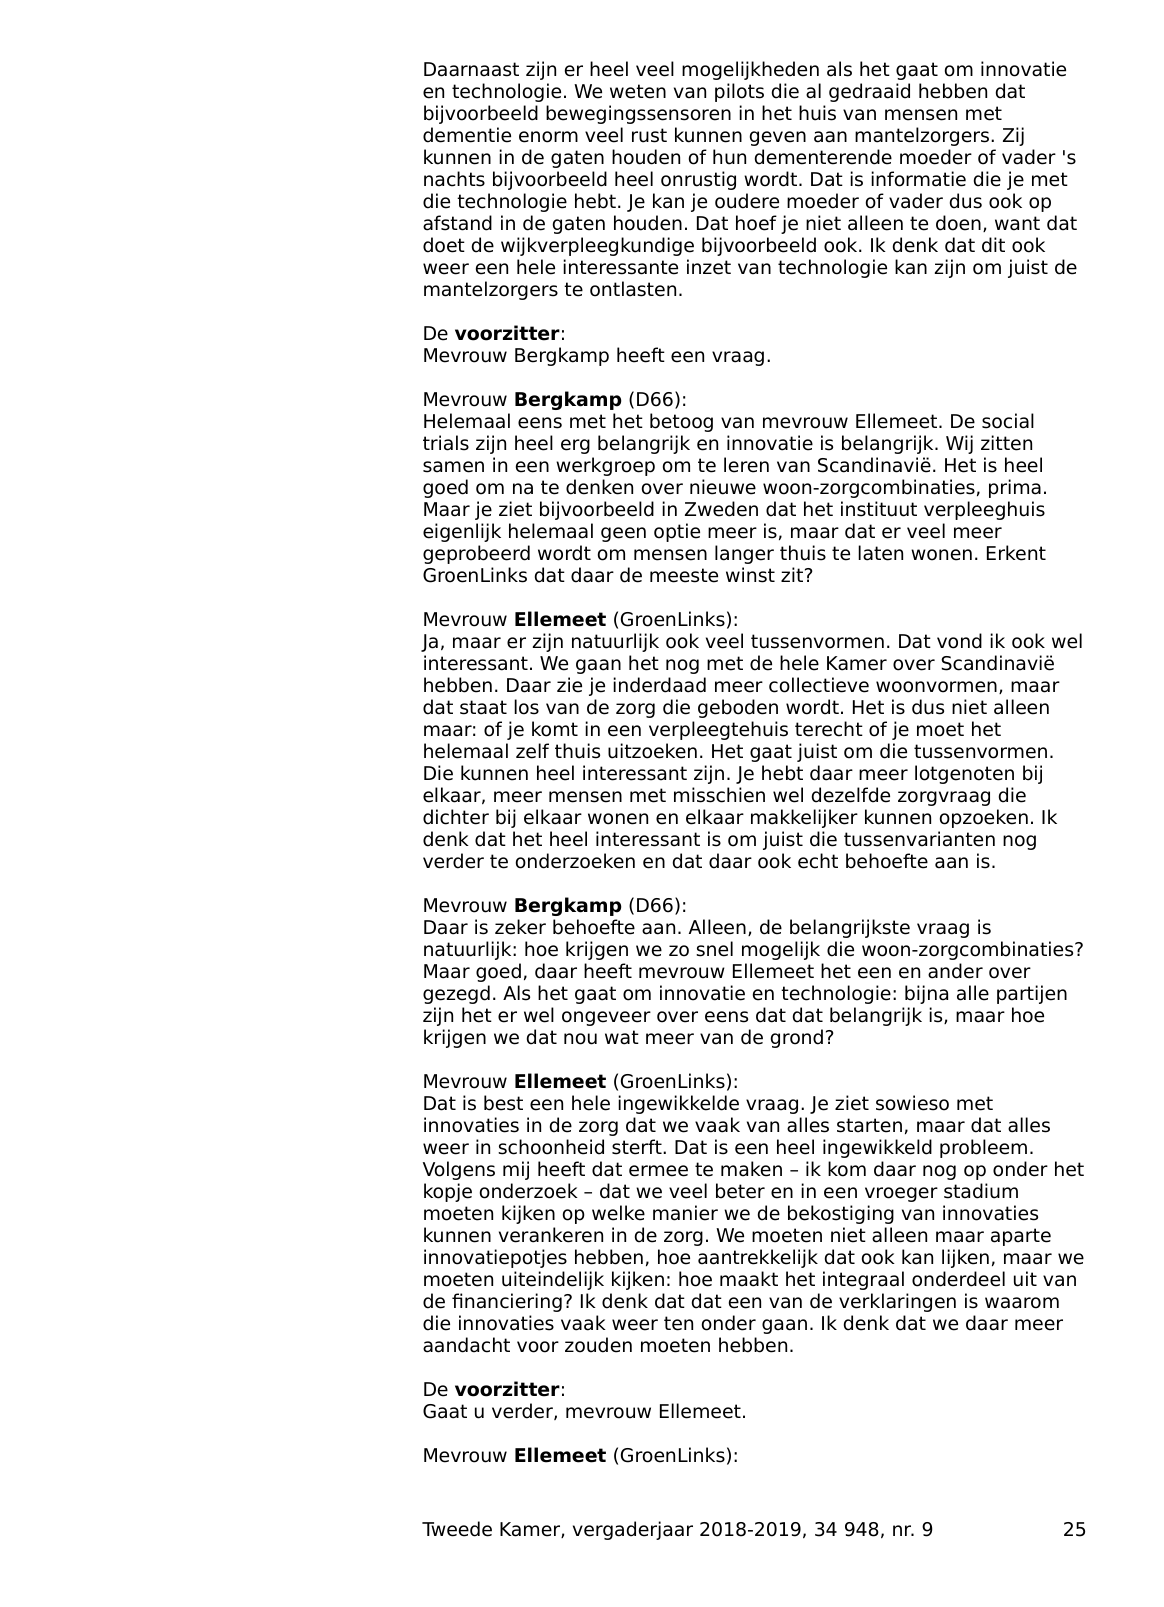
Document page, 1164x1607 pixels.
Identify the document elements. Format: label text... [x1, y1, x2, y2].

text Helemaal eens met het betoog van mevrouw Ellemeet. De social trials zijn heel erg belangrijk en innovatie is belangrijk. Wij zitten samen in een werkgroep om te leren van Scandinavië. Het is heel goed om na te denken over nieuwe woon-zorgcombinaties, prima. Maar je ziet bijvoorbeeld in Zweden dat het instituut verpleeghuis eigenlijk helemaal geen optie meer is, maar dat er veel meer geprobeerd wordt om mensen langer thuis te laten wonen. Erkent GroenLinks dat daar de meeste winst zit? [422, 411, 1087, 587]
text Gaat u verder, mevrouw Ellemeet. [422, 1401, 1087, 1423]
text De voorzitter: [422, 323, 1087, 345]
text Mevrouw Bergkamp (D66): [422, 895, 1087, 917]
text Mevrouw Ellemeet (GroenLinks): [422, 1445, 1087, 1467]
text Dat is best een hele ingewikkelde vraag. Je ziet sowieso met innovaties in de zorg dat we vaak van alles starten, maar dat alles weer in schoonheid sterft. Dat is een heel ingewikkeld probleem. Volgens mij heeft dat ermee te maken – ik kom daar nog op onder het kopje onderzoek – dat we veel beter en in een vroeger stadium moeten kijken op welke manier we de bekostiging van innovaties kunnen verankeren in de zorg. We moeten niet alleen maar aparte innovatiepotjes hebben, hoe aantrekkelijk dat ook kan lijken, maar we moeten uiteindelijk kijken: hoe maakt het integraal onderdeel uit van de financiering? Ik denk dat dat een van de verklaringen is waarom die innovaties vaak weer ten onder gaan. Ik denk dat we daar meer aandacht voor zouden moeten hebben. [422, 1093, 1087, 1357]
text Daar is zeker behoefte aan. Alleen, de belangrijkste vraag is natuurlijk: hoe krijgen we zo snel mogelijk die woon-zorgcombinaties? Maar goed, daar heeft mevrouw Ellemeet het een en ander over gezegd. Als het gaat om innovatie en technologie: bijna alle partijen zijn het er wel ongeveer over eens dat dat belangrijk is, maar hoe krijgen we dat nou wat meer van de grond? [422, 917, 1087, 1049]
text Mevrouw Bergkamp heeft een vraag. [422, 345, 1087, 367]
text De voorzitter: [422, 1379, 1087, 1401]
text Ja, maar er zijn natuurlijk ook veel tussenvormen. Dat vond ik ook wel interessant. We gaan het nog met de hele Kamer over Scandinavië hebben. Daar zie je inderdaad meer collectieve woonvormen, maar dat staat los van de zorg die geboden wordt. Het is dus niet alleen maar: of je komt in een verpleegtehuis terecht of je moet het helemaal zelf thuis uitzoeken. Het gaat juist om die tussenvormen. Die kunnen heel interessant zijn. Je hebt daar meer lotgenoten bij elkaar, meer mensen met misschien wel dezelfde zorgvraag die dichter bij elkaar wonen en elkaar makkelijker kunnen opzoeken. Ik denk dat het heel interessant is om juist die tussenvarianten nog verder te onderzoeken en dat daar ook echt behoefte aan is. [422, 631, 1087, 873]
text Mevrouw Bergkamp (D66): [422, 389, 1087, 411]
text Daarnaast zijn er heel veel mogelijkheden als het gaat om innovatie en technologie. We weten van pilots die al gedraaid hebben dat bijvoorbeeld bewegingssensoren in het huis van mensen met dementie enorm veel rust kunnen geven aan mantelzorgers. Zij kunnen in de gaten houden of hun dementerende moeder of vader 's nachts bijvoorbeeld heel onrustig wordt. Dat is informatie die je met die technologie hebt. Je kan je oudere moeder of vader dus ook op afstand in de gaten houden. Dat hoef je niet alleen te doen, want dat doet de wijkverpleegkundige bijvoorbeeld ook. Ik denk dat dit ook weer een hele interessante inzet van technologie kan zijn om juist de mantelzorgers te ontlasten. [422, 59, 1087, 301]
text Mevrouw Ellemeet (GroenLinks): [422, 1071, 1087, 1093]
text Mevrouw Ellemeet (GroenLinks): [422, 609, 1087, 631]
